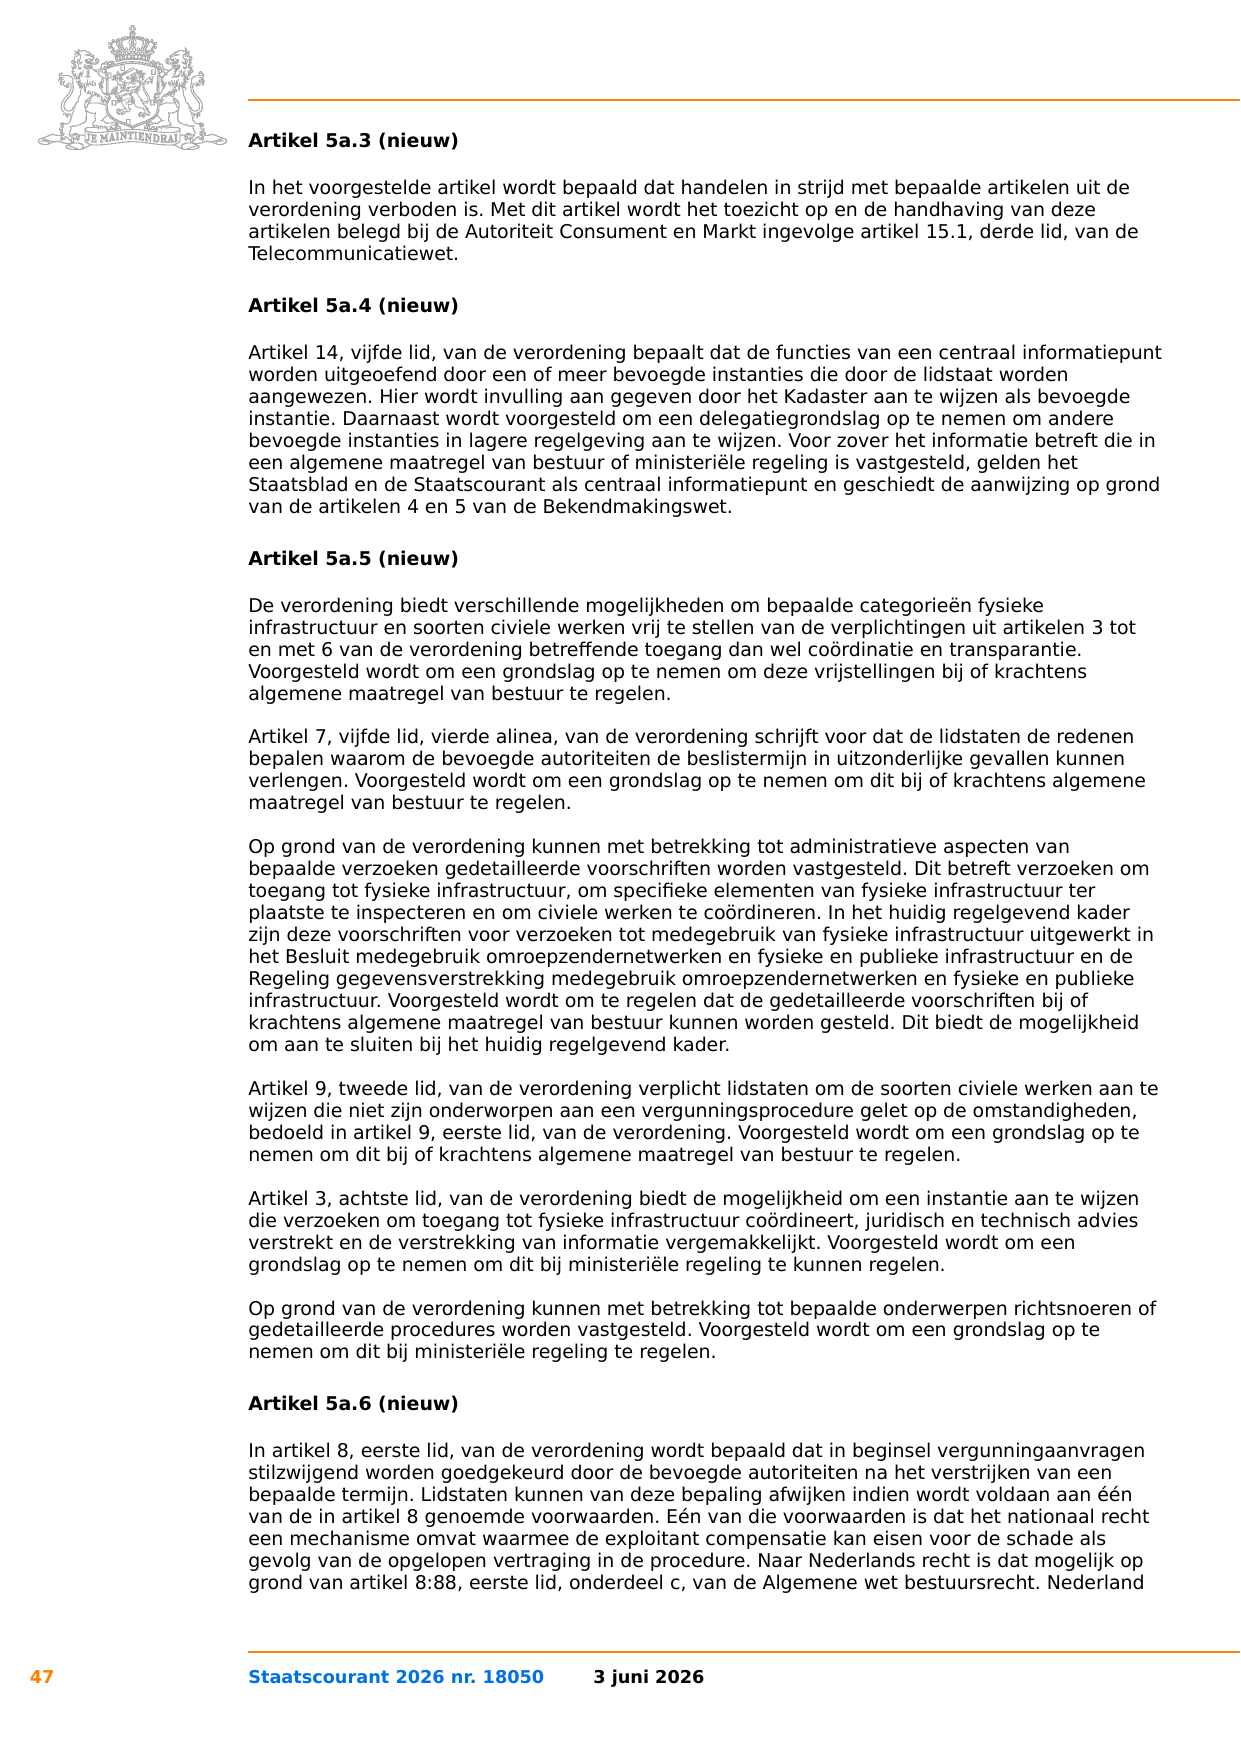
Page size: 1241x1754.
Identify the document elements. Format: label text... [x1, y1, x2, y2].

subtitle Artikel 5a.6 (nieuw) [248, 1393, 1163, 1415]
text Op grond van de verordening kunnen met betrekking tot bepaalde onderwerpen richtsnoeren of gedetailleerde procedures worden vastgesteld. Voorgesteld wordt om een grondslag op te nemen om dit bij ministeriële regeling te regelen. [248, 1297, 1163, 1363]
text Artikel 3, achtste lid, van de verordening biedt de mogelijkheid om een instantie aan te wijzen die verzoeken om toegang tot fysieke infrastructuur coördineert, juridisch en technisch advies verstrekt en de verstrekking van informatie vergemakkelijkt. Voorgesteld wordt om een grondslag op te nemen om dit bij ministeriële regeling te kunnen regelen. [248, 1188, 1163, 1276]
text Artikel 7, vijfde lid, vierde alinea, van de verordening schrijft voor dat de lidstaten de redenen bepalen waarom de bevoegde autoriteiten de beslistermijn in uitzonderlijke gevallen kunnen verlengen. Voorgesteld wordt om een grondslag op te nemen om dit bij of krachtens algemene maatregel van bestuur te regelen. [248, 726, 1163, 814]
text Artikel 14, vijfde lid, van de verordening bepaalt dat de functies van een centraal informatiepunt worden uitgeoefend door een of meer bevoegde instanties die door de lidstaat worden aangewezen. Hier wordt invulling aan gegeven door het Kadaster aan te wijzen als bevoegde instantie. Daarnaast wordt voorgesteld om een delegatiegrondslag op te nemen om andere bevoegde instanties in lagere regelgeving aan te wijzen. Voor zover het informatie betreft die in een algemene maatregel van bestuur of ministeriële regeling is vastgesteld, gelden het Staatsblad en de Staatscourant als centraal informatiepunt en geschiedt de aanwijzing op grond van de artikelen 4 en 5 van de Bekendmakingswet. [248, 342, 1163, 518]
text De verordening biedt verschillende mogelijkheden om bepaalde categorieën fysieke infrastructuur en soorten civiele werken vrij te stellen van de verplichtingen uit artikelen 3 tot en met 6 van de verordening betreffende toegang dan wel coördinatie en transparantie. Voorgesteld wordt om een grondslag op te nemen om deze vrijstellingen bij of krachtens algemene maatregel van bestuur te regelen. [248, 594, 1163, 704]
subtitle Artikel 5a.4 (nieuw) [248, 295, 1163, 317]
picture [38, 25, 227, 150]
text In artikel 8, eerste lid, van de verordening wordt bepaald dat in beginsel vergunningaanvragen stilzwijgend worden goedgekeurd door de bevoegde autoriteiten na het verstrijken van een bepaalde termijn. Lidstaten kunnen van deze bepaling afwijken indien wordt voldaan aan één van de in artikel 8 genoemde voorwaarden. Eén van die voorwaarden is dat het nationaal recht een mechanisme omvat waarmee de exploitant compensatie kan eisen voor de schade als gevolg van de opgelopen vertraging in de procedure. Naar Nederlands recht is dat mogelijk op grond van artikel 8:88, eerste lid, onderdeel c, van de Algemene wet bestuursrecht. Nederland [248, 1440, 1163, 1594]
text Artikel 9, tweede lid, van de verordening verplicht lidstaten om de soorten civiele werken aan te wijzen die niet zijn onderworpen aan een vergunningsprocedure gelet op de omstandigheden, bedoeld in artikel 9, eerste lid, van de verordening. Voorgesteld wordt om een grondslag op te nemen om dit bij of krachtens algemene maatregel van bestuur te regelen. [248, 1078, 1163, 1166]
subtitle Artikel 5a.5 (nieuw) [248, 548, 1163, 569]
text In het voorgestelde artikel wordt bepaald dat handelen in strijd met bepaalde artikelen uit de verordening verboden is. Met dit artikel wordt het toezicht op en de handhaving van deze artikelen belegd bij de Autoriteit Consument en Markt ingevolge artikel 15.1, derde lid, van de Telecommunicatiewet. [248, 177, 1163, 265]
text Op grond van de verordening kunnen met betrekking tot administratieve aspecten van bepaalde verzoeken gedetailleerde voorschriften worden vastgesteld. Dit betreft verzoeken om toegang tot fysieke infrastructuur, om specifieke elementen van fysieke infrastructuur ter plaatste te inspecteren en om civiele werken te coördineren. In het huidig regelgevend kader zijn deze voorschriften voor verzoeken tot medegebruik van fysieke infrastructuur uitgewerkt in het Besluit medegebruik omroepzendernetwerken en fysieke en publieke infrastructuur en de Regeling gegevensverstrekking medegebruik omroepzendernetwerken en fysieke en publieke infrastructuur. Voorgesteld wordt om te regelen dat de gedetailleerde voorschriften bij of krachtens algemene maatregel van bestuur kunnen worden gesteld. Dit biedt de mogelijkheid om aan te sluiten bij het huidig regelgevend kader. [248, 836, 1163, 1056]
subtitle Artikel 5a.3 (nieuw) [248, 130, 1163, 152]
